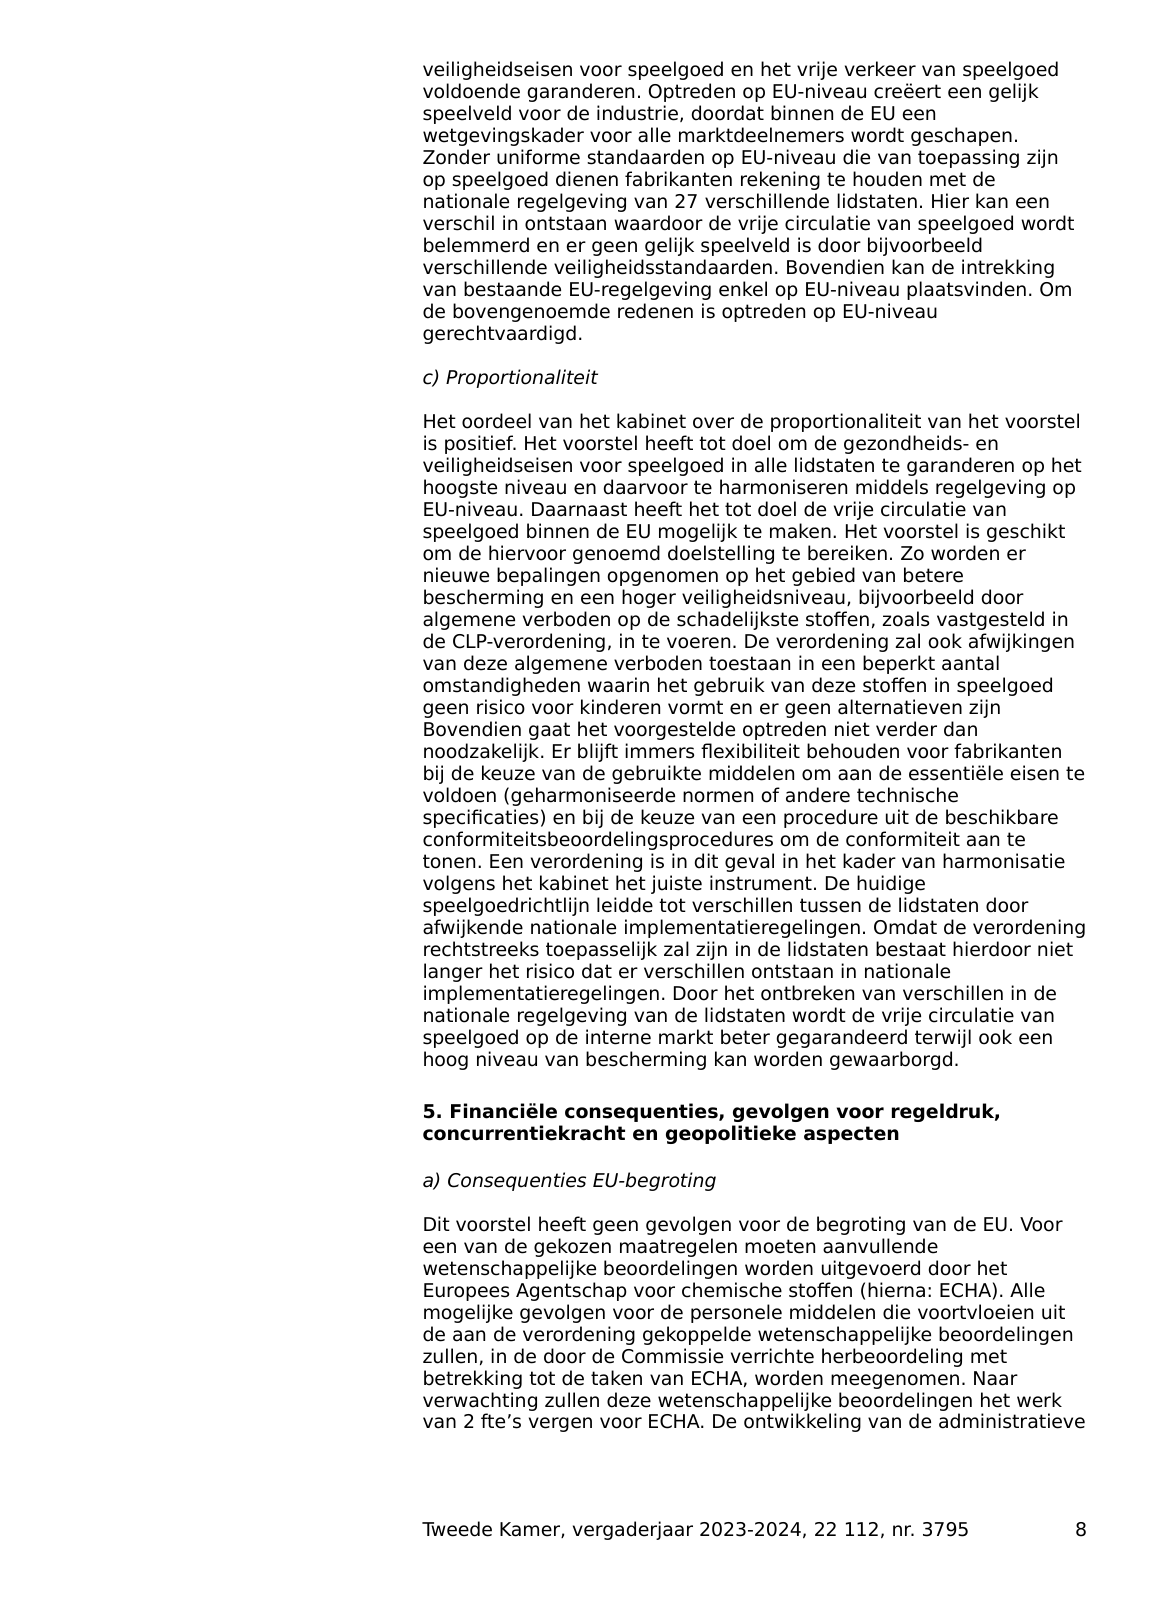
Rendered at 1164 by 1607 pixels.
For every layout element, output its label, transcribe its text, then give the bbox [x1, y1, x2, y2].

subtitle 5. Financiële consequenties, gevolgen voor regeldruk, concurrentiekracht en geopolitieke aspecten [422, 1101, 1087, 1144]
text veiligheidseisen voor speelgoed en het vrije verkeer van speelgoed voldoende garanderen. Optreden op EU-niveau creëert een gelijk speelveld voor de industrie, doordat binnen de EU een wetgevingskader voor alle marktdeelnemers wordt geschapen. Zonder uniforme standaarden op EU-niveau die van toepassing zijn op speelgoed dienen fabrikanten rekening te houden met de nationale regelgeving van 27 verschillende lidstaten. Hier kan een verschil in ontstaan waardoor de vrije circulatie van speelgoed wordt belemmerd en er geen gelijk speelveld is door bijvoorbeeld verschillende veiligheidsstandaarden. Bovendien kan de intrekking van bestaande EU-regelgeving enkel op EU-niveau plaatsvinden. Om de bovengenoemde redenen is optreden op EU-niveau gerechtvaardigd. [422, 59, 1087, 345]
subtitle a) Consequenties EU-begroting [422, 1169, 1087, 1191]
text Dit voorstel heeft geen gevolgen voor de begroting van de EU. Voor een van de gekozen maatregelen moeten aanvullende wetenschappelijke beoordelingen worden uitgevoerd door het Europees Agentschap voor chemische stoffen (hierna: ECHA). Alle mogelijke gevolgen voor de personele middelen die voortvloeien uit de aan de verordening gekoppelde wetenschappelijke beoordelingen zullen, in de door de Commissie verrichte herbeoordeling met betrekking tot de taken van ECHA, worden meegenomen. Naar verwachting zullen deze wetenschappelijke beoordelingen het werk van 2 fte’s vergen voor ECHA. De ontwikkeling van de administratieve [422, 1214, 1087, 1433]
text Het oordeel van het kabinet over de proportionaliteit van het voorstel is positief. Het voorstel heeft tot doel om de gezondheids- en veiligheidseisen voor speelgoed in alle lidstaten te garanderen op het hoogste niveau en daarvoor te harmoniseren middels regelgeving op EU-niveau. Daarnaast heeft het tot doel de vrije circulatie van speelgoed binnen de EU mogelijk te maken. Het voorstel is geschikt om de hiervoor genoemd doelstelling te bereiken. Zo worden er nieuwe bepalingen opgenomen op het gebied van betere bescherming en een hoger veiligheidsniveau, bijvoorbeeld door algemene verboden op de schadelijkste stoffen, zoals vastgesteld in de CLP-verordening, in te voeren. De verordening zal ook afwijkingen van deze algemene verboden toestaan in een beperkt aantal omstandigheden waarin het gebruik van deze stoffen in speelgoed geen risico voor kinderen vormt en er geen alternatieven zijn Bovendien gaat het voorgestelde optreden niet verder dan noodzakelijk. Er blijft immers flexibiliteit behouden voor fabrikanten bij de keuze van de gebruikte middelen om aan de essentiële eisen te voldoen (geharmoniseerde normen of andere technische specificaties) en bij de keuze van een procedure uit de beschikbare conformiteitsbeoordelingsprocedures om de conformiteit aan te tonen. Een verordening is in dit geval in het kader van harmonisatie volgens het kabinet het juiste instrument. De huidige speelgoedrichtlijn leidde tot verschillen tussen de lidstaten door afwijkende nationale implementatieregelingen. Omdat de verordening rechtstreeks toepasselijk zal zijn in de lidstaten bestaat hierdoor niet langer het risico dat er verschillen ontstaan in nationale implementatieregelingen. Door het ontbreken van verschillen in de nationale regelgeving van de lidstaten wordt de vrije circulatie van speelgoed op de interne markt beter gegarandeerd terwijl ook een hoog niveau van bescherming kan worden gewaarborgd. [422, 411, 1087, 1071]
subtitle c) Proportionaliteit [422, 367, 1087, 389]
